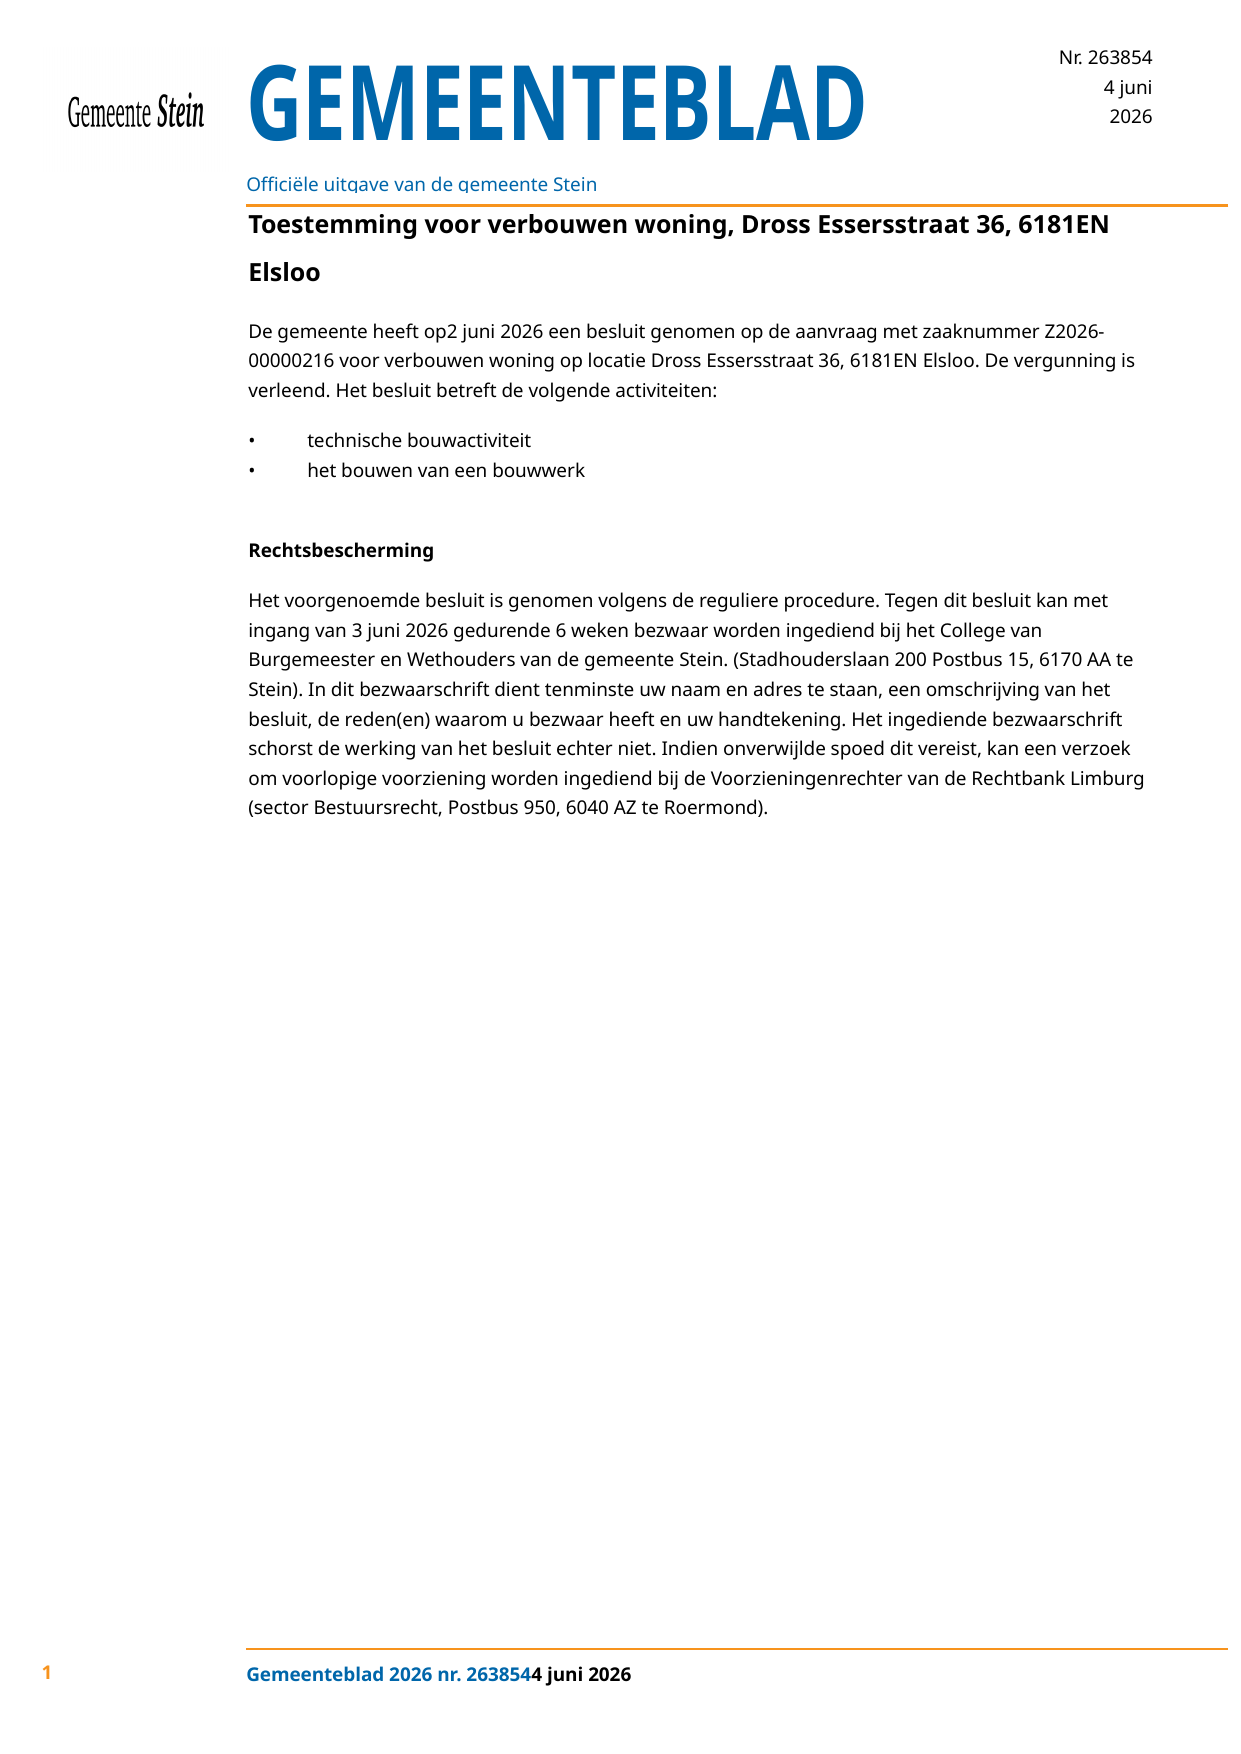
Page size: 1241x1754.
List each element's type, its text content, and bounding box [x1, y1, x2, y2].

text Rechtsbescherming [248, 537, 1152, 563]
text Het voorgenoemde besluit is genomen volgens de reguliere procedure. Tegen dit besluit kan met ingang van 3 juni 2026 gedurende 6 weken bezwaar worden ingediend bij het College van Burgemeester en Wethouders van de gemeente Stein. (Stadhouderslaan 200 Postbus 15, 6170 AA te Stein). In dit bezwaarschrift dient tenminste uw naam en adres te staan, een omschrijving van het besluit, de reden(en) waarom u bezwaar heeft en uw handtekening. Het ingediende bezwaarschrift schorst de werking van het besluit echter niet. Indien onverwijlde spoed dit vereist, kan een verzoek om voorlopige voorziening worden ingediend bij de Voorzieningenrechter van de Rechtbank Limburg (sector Bestuursrecht, Postbus 950, 6040 AZ te Roermond). [248, 587, 1152, 820]
picture [41, 47, 231, 172]
list technische bouwactiviteit [248, 427, 1152, 453]
list het bouwen van een bouwwerk [248, 457, 1152, 483]
text Toestemming voor verbouwen woning, Dross Essersstraat 36, 6181EN Elsloo [248, 207, 1152, 288]
text De gemeente heeft op2 juni 2026 een besluit genomen op de aanvraag met zaaknummer Z2026-00000216 voor verbouwen woning op locatie Dross Essersstraat 36, 6181EN Elsloo. De vergunning is verleend. Het besluit betreft de volgende activiteiten: [248, 318, 1152, 403]
